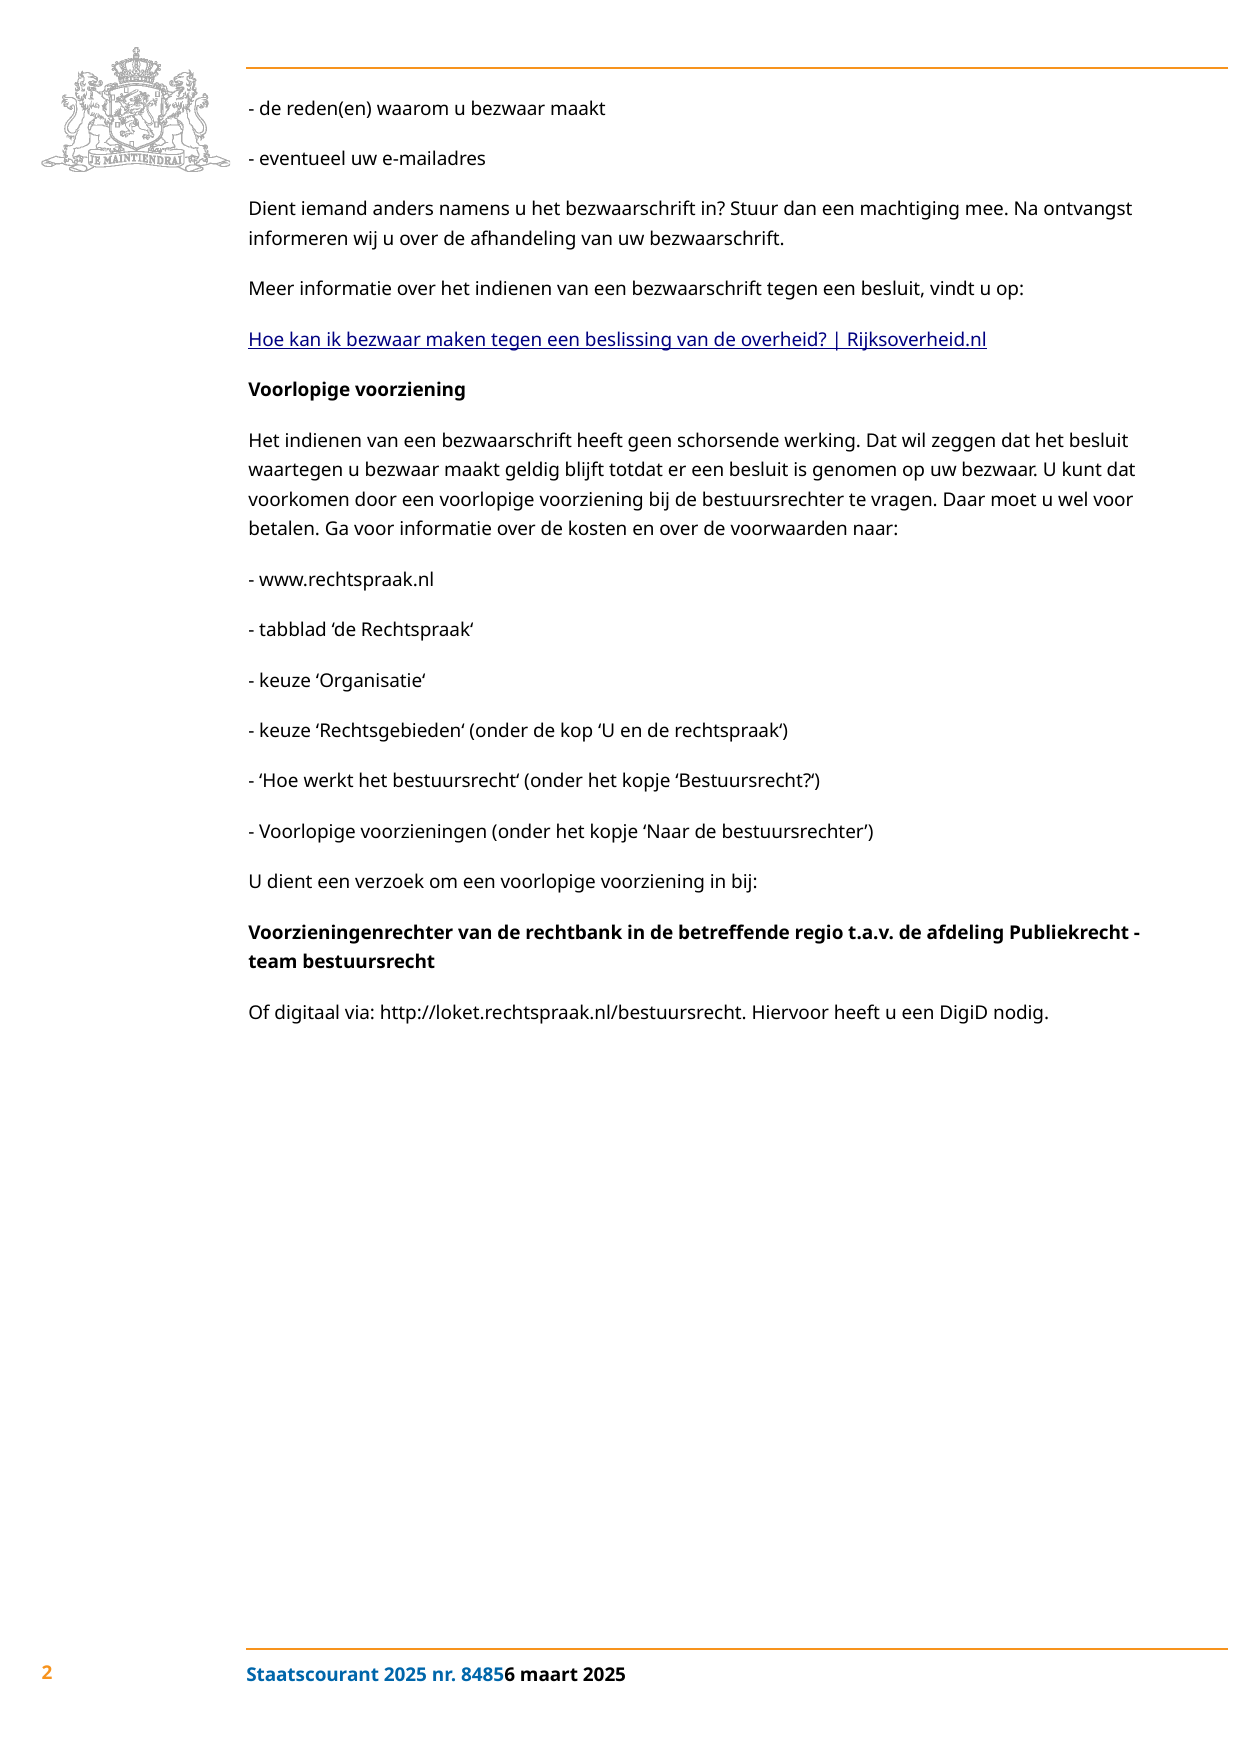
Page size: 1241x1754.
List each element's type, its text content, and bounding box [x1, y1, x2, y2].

text - tabblad ‘de Rechtspraak‘ [248, 616, 1152, 642]
text - keuze ‘Rechtsgebieden‘ (onder de kop ‘U en de rechtspraak‘) [248, 717, 1152, 743]
picture [41, 47, 231, 172]
text U dient een verzoek om een voorlopige voorziening in bij: [248, 868, 1152, 894]
text Dient iemand anders namens u het bezwaarschrift in? Stuur dan een machtiging mee. Na ontvangst informeren wij u over de afhandeling van uw bezwaarschrift. [248, 196, 1152, 251]
text - www.rechtspraak.nl [248, 566, 1152, 592]
text - eventueel uw e-mailadres [248, 145, 1152, 171]
text Hoe kan ik bezwaar maken tegen een beslissing van de overheid? | Rijksoverheid.nl [248, 326, 1152, 352]
text Voorzieningenrechter van de rechtbank in de betreffende regio t.a.v. de afdeling Publiekrecht - team bestuursrecht [248, 919, 1152, 974]
text - keuze ‘Organisatie‘ [248, 667, 1152, 693]
text - ‘Hoe werkt het bestuursrecht‘ (onder het kopje ‘Bestuursrecht?‘) [248, 768, 1152, 793]
text - de reden(en) waarom u bezwaar maakt [248, 95, 1152, 121]
text - Voorlopige voorzieningen (onder het kopje ‘Naar de bestuursrechter’) [248, 818, 1152, 844]
text Of digitaal via: http://loket.rechtspraak.nl/bestuursrecht. Hiervoor heeft u een DigiD nodig. [248, 999, 1152, 1025]
text Voorlopige voorziening [248, 376, 1152, 402]
text Meer informatie over het indienen van een bezwaarschrift tegen een besluit, vindt u op: [248, 276, 1152, 301]
text Het indienen van een bezwaarschrift heeft geen schorsende werking. Dat wil zeggen dat het besluit waartegen u bezwaar maakt geldig blijft totdat er een besluit is genomen op uw bezwaar. U kunt dat voorkomen door een voorlopige voorziening bij de bestuursrechter te vragen. Daar moet u wel voor betalen. Ga voor informatie over de kosten en over de voorwaarden naar: [248, 427, 1152, 541]
